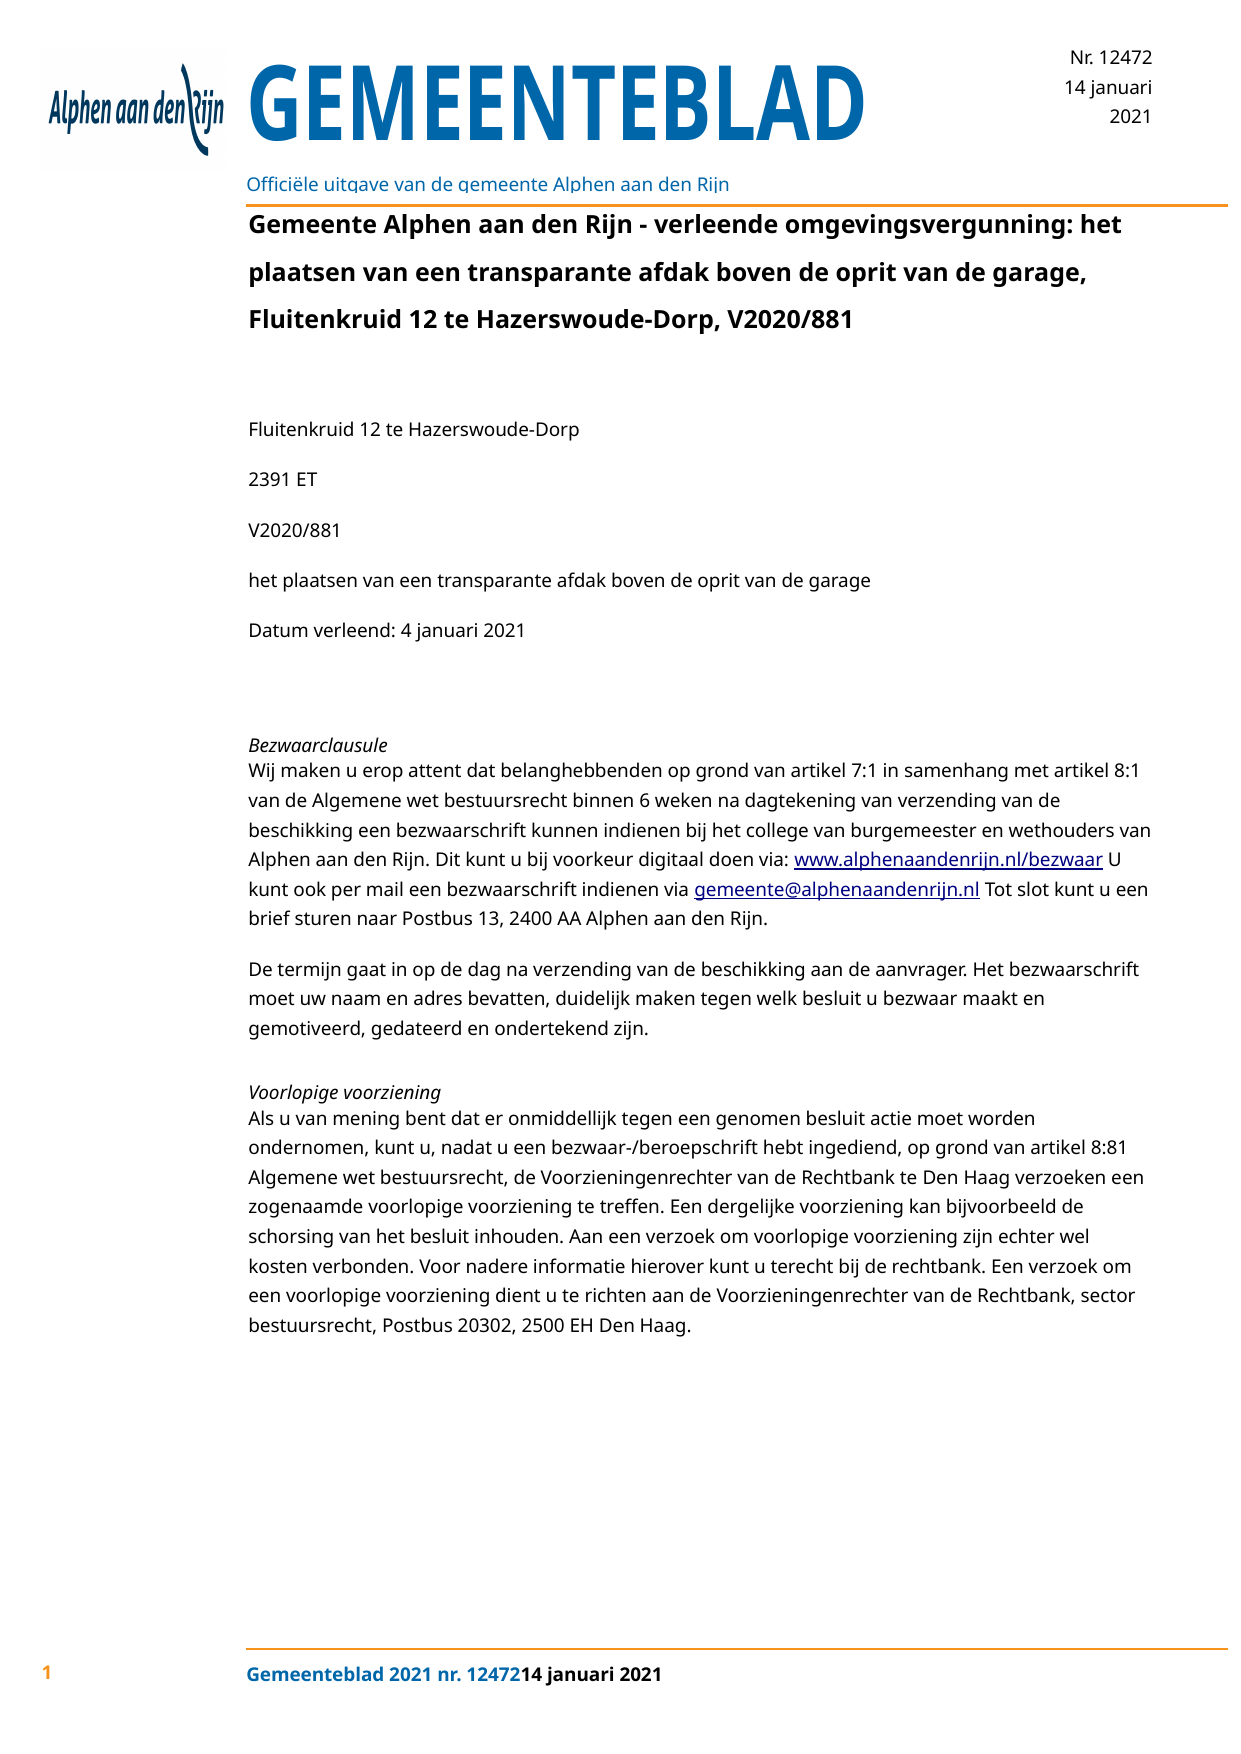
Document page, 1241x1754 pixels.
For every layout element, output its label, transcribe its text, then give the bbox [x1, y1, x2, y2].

text het plaatsen van een transparante afdak boven de oprit van de garage [248, 567, 1152, 593]
text Fluitenkruid 12 te Hazerswoude-Dorp [248, 416, 1152, 442]
text Datum verleend: 4 januari 2021 [248, 618, 1152, 643]
text De termijn gaat in op de dag na verzending van de beschikking aan de aanvrager. Het bezwaarschrift moet uw naam en adres bevatten, duidelijk maken tegen welk besluit u bezwaar maakt en gemotiveerd, gedateerd en ondertekend zijn. [248, 956, 1152, 1041]
picture [41, 47, 231, 172]
text Bezwaarclausule [248, 732, 1152, 758]
text 2391 ET [248, 466, 1152, 492]
text Voorlopige voorziening [248, 1079, 1152, 1105]
text Gemeente Alphen aan den Rijn - verleende omgevingsvergunning: het plaatsen van een transparante afdak boven de oprit van de garage, Fluitenkruid 12 te Hazerswoude-Dorp, V2020/881 [248, 207, 1152, 336]
text Als u van mening bent dat er onmiddellijk tegen een genomen besluit actie moet worden ondernomen, kunt u, nadat u een bezwaar-/beroepschrift hebt ingediend, op grond van artikel 8:81 Algemene wet bestuursrecht, de Voorzieningenrechter van de Rechtbank te Den Haag verzoeken een zogenaamde voorlopige voorziening te treffen. Een dergelijke voorziening kan bijvoorbeeld de schorsing van het besluit inhouden. Aan een verzoek om voorlopige voorziening zijn echter wel kosten verbonden. Voor nadere informatie hierover kunt u terecht bij de rechtbank. Een verzoek om een voorlopige voorziening dient u te richten aan de Voorzieningenrechter van de Rechtbank, sector bestuursrecht, Postbus 20302, 2500 EH Den Haag. [248, 1105, 1152, 1338]
text Wij maken u erop attent dat belanghebbenden op grond van artikel 7:1 in samenhang met artikel 8:1 van de Algemene wet bestuursrecht binnen 6 weken na dagtekening van verzending van de beschikking een bezwaarschrift kunnen indienen bij het college van burgemeester en wethouders van Alphen aan den Rijn. Dit kunt u bij voorkeur digitaal doen via: www.alphenaandenrijn.nl/bezwaar U kunt ook per mail een bezwaarschrift indienen via gemeente@alphenaandenrijn.nl Tot slot kunt u een brief sturen naar Postbus 13, 2400 AA Alphen aan den Rijn. [248, 758, 1152, 931]
text V2020/881 [248, 517, 1152, 542]
